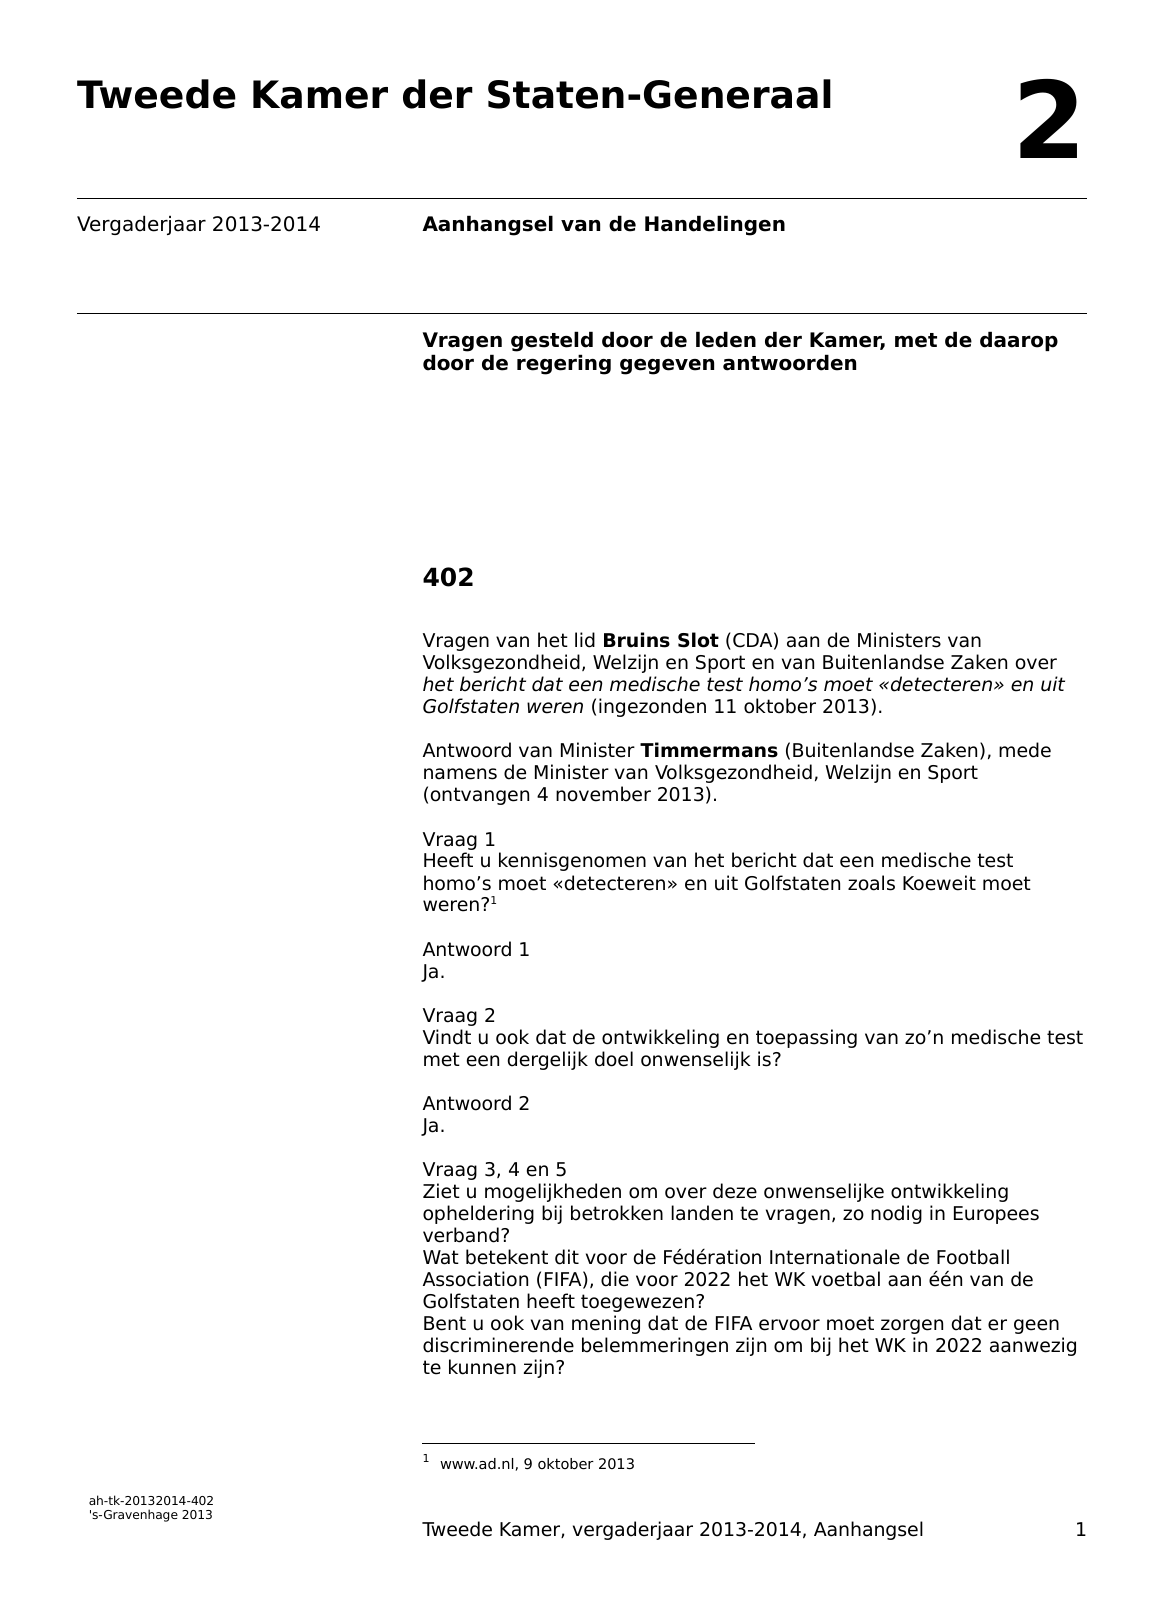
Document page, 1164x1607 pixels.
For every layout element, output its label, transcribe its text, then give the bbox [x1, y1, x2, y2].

text Heeft u kennisgenomen van het bericht dat een medische test homo’s moet «detecteren» en uit Golfstaten zoals Koeweit moet weren? [422, 850, 1087, 916]
text www.ad.nl, 9 oktober 2013 [422, 1452, 1087, 1474]
text Wat betekent dit voor de Fédération Internationale de Football Association (FIFA), die voor 2022 het WK voetbal aan één van de Golfstaten heeft toegewezen? [422, 1247, 1087, 1313]
text ah-tk-20132014-402 [88, 1494, 323, 1508]
text Ja. [422, 961, 1087, 982]
text 402 [422, 563, 1087, 592]
table_cell [77, 314, 422, 375]
text Vraag 2 [422, 1005, 1087, 1027]
text Bent u ook van mening dat de FIFA ervoor moet zorgen dat er geen discriminerende belemmeringen zijn om bij het WK in 2022 aanwezig te kunnen zijn? [422, 1313, 1087, 1379]
text Vraag 3, 4 en 5 [422, 1159, 1087, 1181]
table_header 2 [886, 59, 1087, 198]
text Antwoord 2 [422, 1093, 1087, 1115]
text Antwoord 1 [422, 938, 1087, 961]
table_cell Aanhangsel van de Handelingen [422, 199, 1087, 313]
text Ja. [422, 1115, 1087, 1137]
text Antwoord van Minister Timmermans (Buitenlandse Zaken), mede namens de Minister van Volksgezondheid, Welzijn en Sport (ontvangen 4 november 2013). [422, 740, 1087, 806]
text Vragen van het lid Bruins Slot (CDA) aan de Ministers van Volksgezondheid, Welzijn en Sport en van Buitenlandse Zaken over het bericht dat een medische test homo’s moet «detecteren» en uit Golfstaten weren (ingezonden 11 oktober 2013). [422, 630, 1087, 718]
text Vraag 1 [422, 828, 1087, 850]
table_header Tweede Kamer der Staten-Generaal [77, 59, 886, 198]
table_cell Vragen gesteld door de leden der Kamer, met de daarop door de regering gegeven antwoorden [422, 314, 1087, 375]
text 's-Gravenhage 2013 [88, 1508, 323, 1522]
text Ziet u mogelijkheden om over deze onwenselijke ontwikkeling opheldering bij betrokken landen te vragen, zo nodig in Europees verband? [422, 1181, 1087, 1247]
text Vindt u ook dat de ontwikkeling en toepassing van zo’n medische test met een dergelijk doel onwenselijk is? [422, 1027, 1087, 1071]
table_cell Vergaderjaar 2013-2014 [77, 199, 422, 313]
